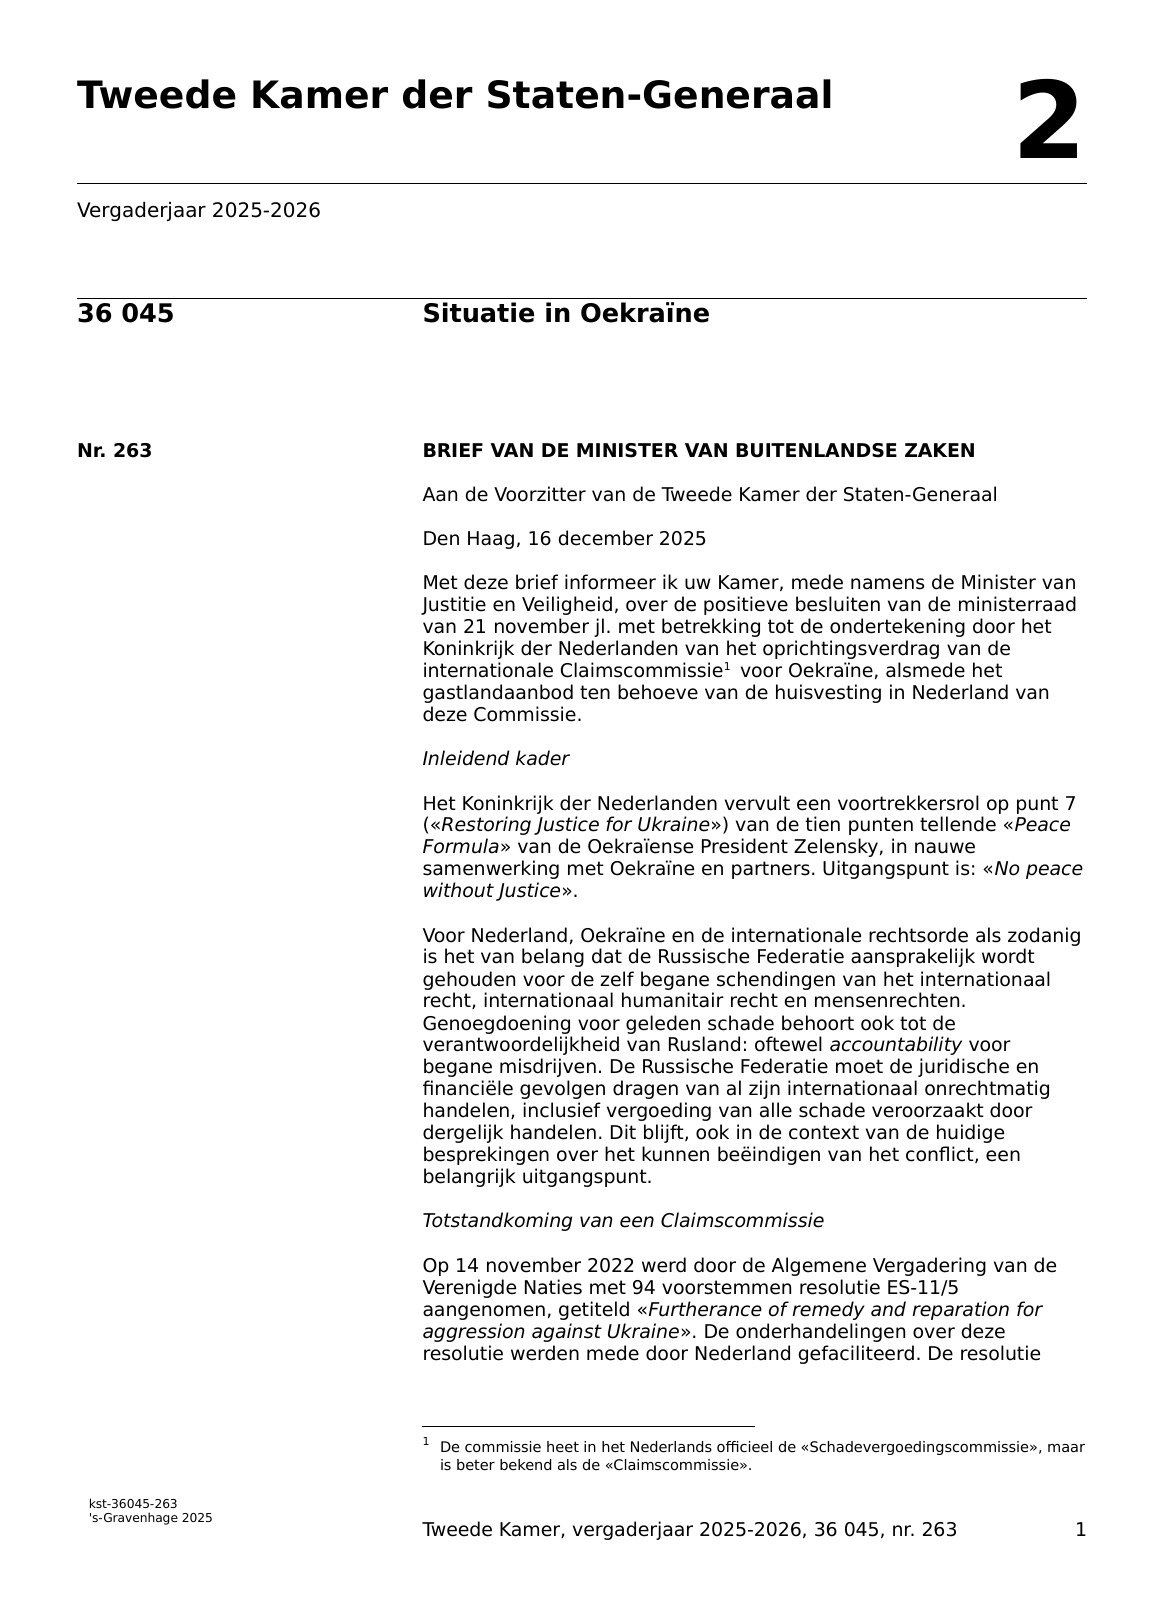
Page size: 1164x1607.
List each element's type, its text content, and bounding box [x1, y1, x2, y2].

table_header 2 [886, 59, 1087, 183]
subtitle 36 045 Situatie in Oekraïne [77, 299, 1087, 329]
text Op 14 november 2022 werd door de Algemene Vergadering van de Verenigde Naties met 94 voorstemmen resolutie ES-11/5 aangenomen, getiteld «Furtherance of remedy and reparation for aggression against Ukraine». De onderhandelingen over deze resolutie werden mede door Nederland gefaciliteerd. De resolutie [422, 1254, 1087, 1364]
text kst-36045-263 [88, 1497, 323, 1511]
text Voor Nederland, Oekraïne en de internationale rechtsorde als zodanig is het van belang dat de Russische Federatie aansprakelijk wordt gehouden voor de zelf begane schendingen van het internationaal recht, internationaal humanitair recht en mensenrechten. Genoegdoening voor geleden schade behoort ook tot de verantwoordelijkheid van Rusland: oftewel accountability voor begane misdrijven. De Russische Federatie moet de juridische en financiële gevolgen dragen van al zijn internationaal onrechtmatig handelen, inclusief vergoeding van alle schade veroorzaakt door dergelijk handelen. Dit blijft, ook in de context van de huidige besprekingen over het kunnen beëindigen van het conflict, een belangrijk uitgangspunt. [422, 924, 1087, 1188]
text Met deze brief informeer ik uw Kamer, mede namens de Minister van Justitie en Veiligheid, over de positieve besluiten van de ministerraad van 21 november jl. met betrekking tot de ondertekening door het Koninkrijk der Nederlanden van het oprichtingsverdrag van de internationale Claimscommissie voor Oekraïne, alsmede het gastlandaanbod ten behoeve van de huisvesting in Nederland van deze Commissie. [422, 572, 1087, 726]
subtitle Totstandkoming van een Claimscommissie [422, 1210, 1087, 1232]
table_cell Vergaderjaar 2025-2026 [77, 184, 1087, 298]
subtitle Nr. 263 BRIEF VAN DE MINISTER VAN BUITENLANDSE ZAKEN [77, 440, 1087, 462]
table_header Tweede Kamer der Staten-Generaal [77, 59, 886, 183]
text Het Koninkrijk der Nederlanden vervult een voortrekkersrol op punt 7 («Restoring Justice for Ukraine») van de tien punten tellende «Peace Formula» van de Oekraïense President Zelensky, in nauwe samenwerking met Oekraïne en partners. Uitgangspunt is: «No peace without Justice». [422, 792, 1087, 902]
text Aan de Voorzitter van de Tweede Kamer der Staten-Generaal [422, 484, 1087, 506]
text Den Haag, 16 december 2025 [422, 528, 1087, 550]
text 's-Gravenhage 2025 [88, 1511, 323, 1525]
text De commissie heet in het Nederlands officieel de «Schadevergoedingscommissie», maar is beter bekend als de «Claimscommissie». [422, 1435, 1087, 1474]
subtitle Inleidend kader [422, 748, 1087, 770]
